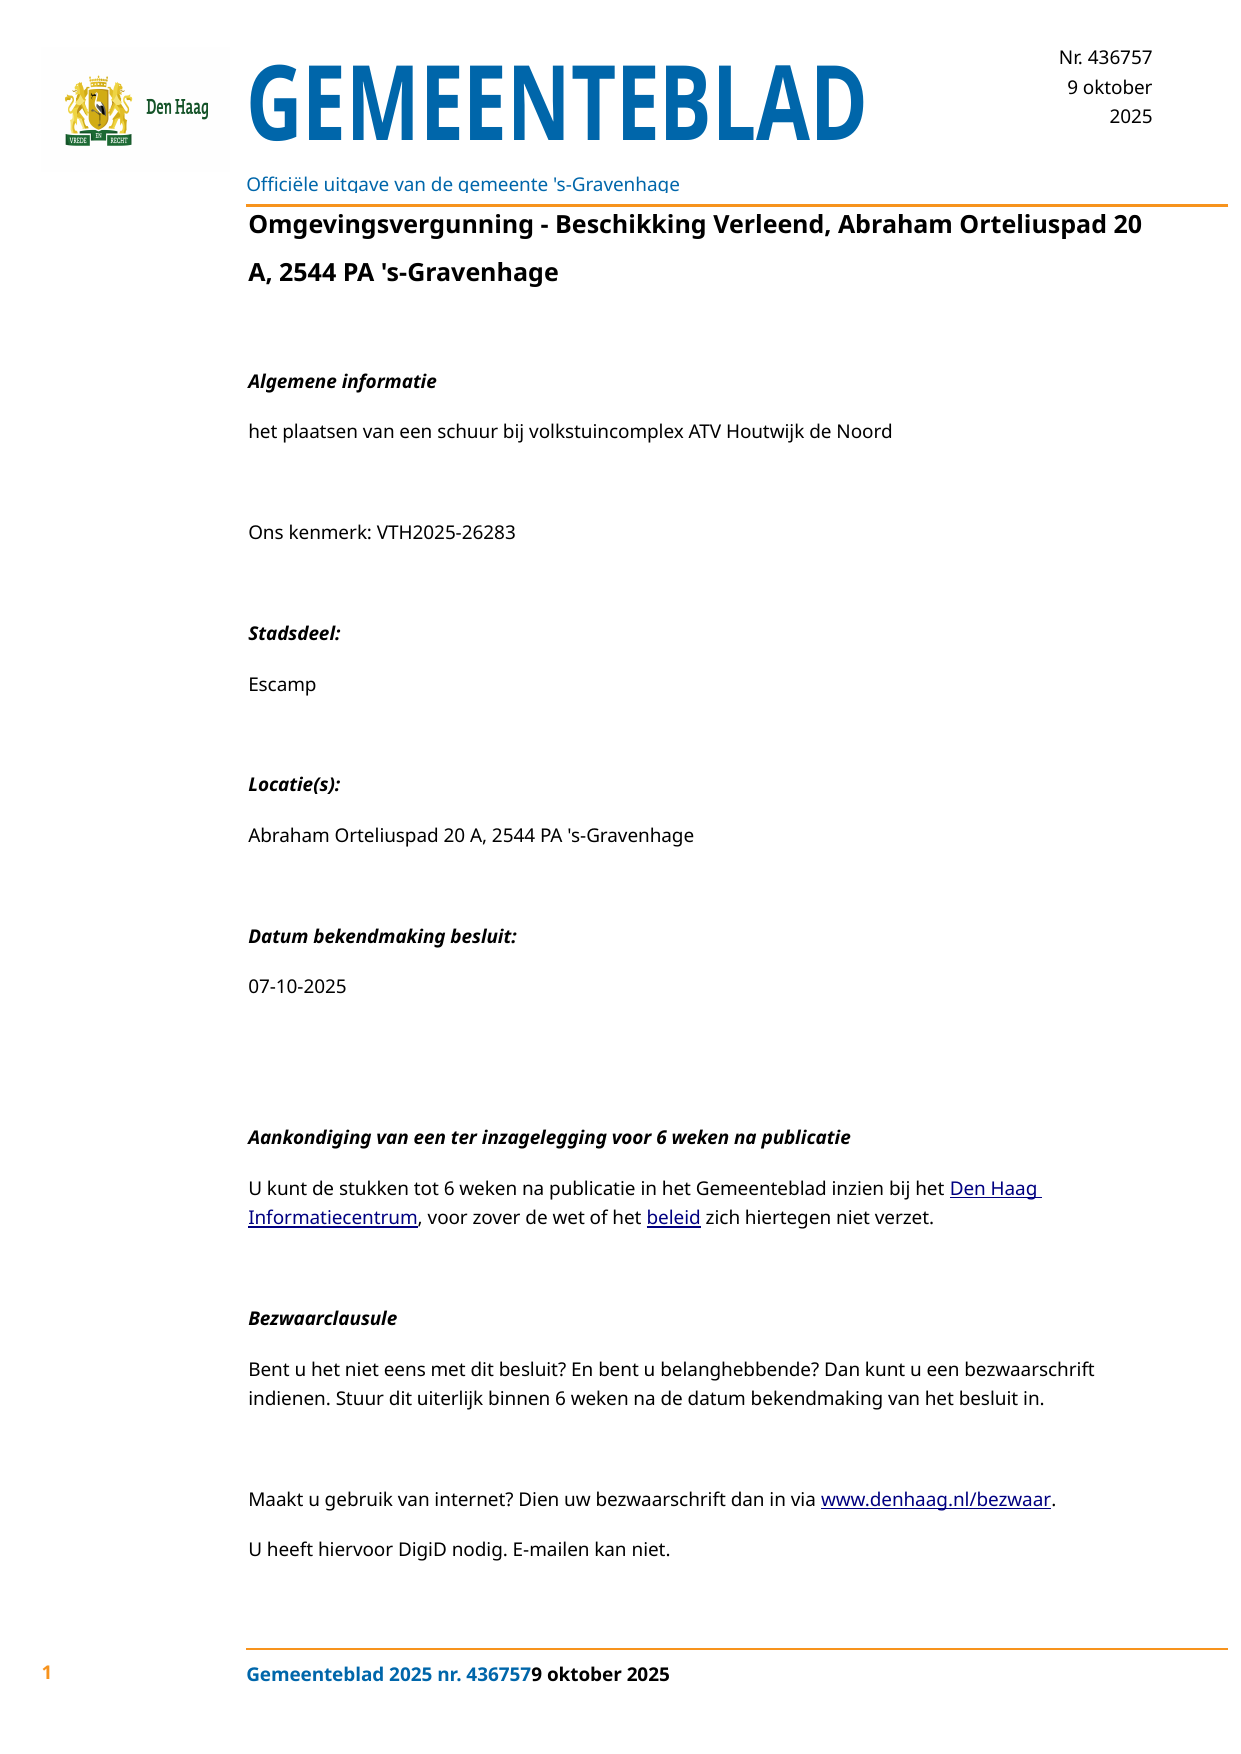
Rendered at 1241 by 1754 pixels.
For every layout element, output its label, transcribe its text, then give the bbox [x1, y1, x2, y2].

text U heeft hiervoor DigiD nodig. E-mailen kan niet. [248, 1537, 1152, 1562]
text Escamp [248, 671, 1152, 697]
text het plaatsen van een schuur bij volkstuincomplex ATV Houtwijk de Noord [248, 419, 1152, 444]
text Aankondiging van een ter inzagelegging voor 6 weken na publicatie [248, 1124, 1152, 1150]
text Bent u het niet eens met dit besluit? En bent u belanghebbende? Dan kunt u een bezwaarschrift indienen. Stuur dit uiterlijk binnen 6 weken na de datum bekendmaking van het besluit in. [248, 1356, 1152, 1411]
picture [41, 47, 231, 172]
text Ons kenmerk: VTH2025-26283 [248, 519, 1152, 545]
text Omgevingsvergunning - Beschikking Verleend, Abraham Orteliuspad 20 A, 2544 PA 's-Gravenhage [248, 207, 1152, 288]
text Bezwaarclausule [248, 1305, 1152, 1331]
text U kunt de stukken tot 6 weken na publicatie in het Gemeenteblad inzien bij het Den Haag Informatiecentrum, voor zover de wet of het beleid zich hiertegen niet verzet. [248, 1175, 1152, 1230]
text Stadsdeel: [248, 620, 1152, 646]
text Abraham Orteliuspad 20 A, 2544 PA 's-Gravenhage [248, 822, 1152, 848]
text 07-10-2025 [248, 973, 1152, 999]
text Algemene informatie [248, 368, 1152, 394]
text Maakt u gebruik van internet? Dien uw bezwaarschrift dan in via www.denhaag.nl/bezwaar. [248, 1486, 1152, 1512]
text Locatie(s): [248, 772, 1152, 797]
text Datum bekendmaking besluit: [248, 923, 1152, 949]
